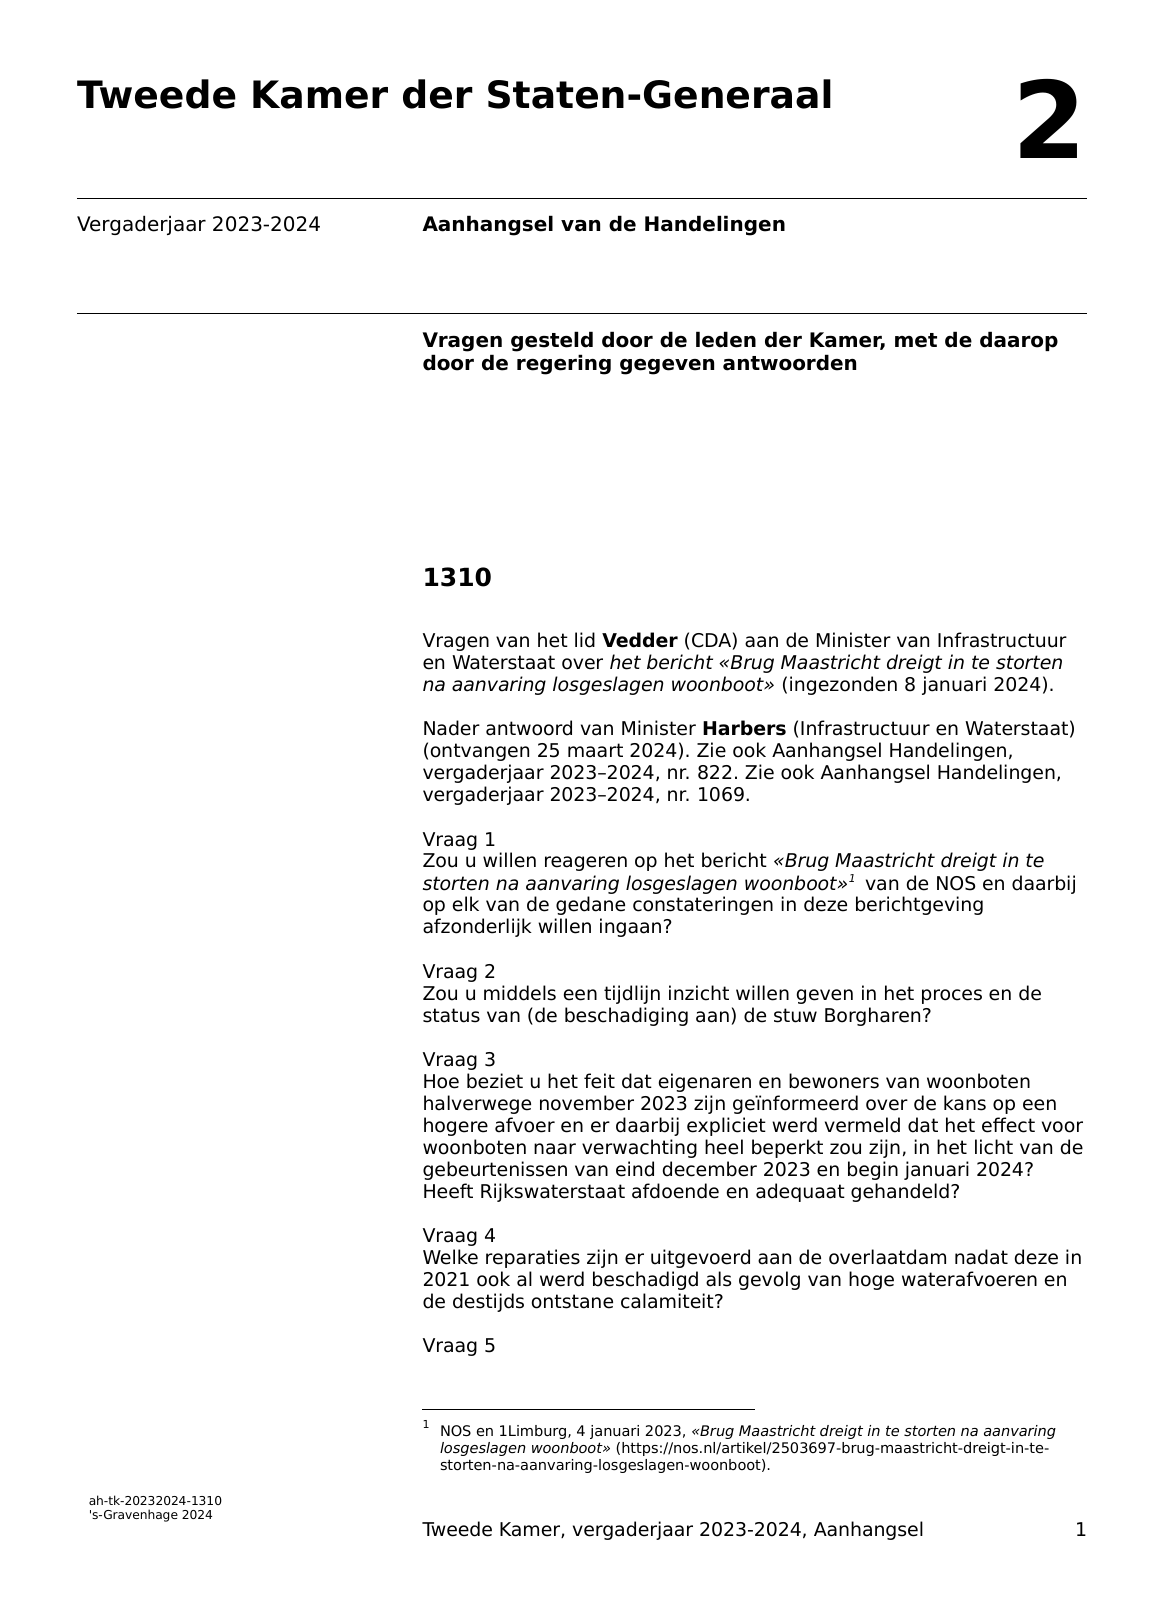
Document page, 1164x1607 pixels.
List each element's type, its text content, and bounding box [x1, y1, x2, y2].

text Vraag 3 [422, 1049, 1087, 1071]
text Nader antwoord van Minister Harbers (Infrastructuur en Waterstaat) (ontvangen 25 maart 2024). Zie ook Aanhangsel Handelingen, vergaderjaar 2023–2024, nr. 822. Zie ook Aanhangsel Handelingen, vergaderjaar 2023–2024, nr. 1069. [422, 718, 1087, 806]
text Vragen van het lid Vedder (CDA) aan de Minister van Infrastructuur en Waterstaat over het bericht «Brug Maastricht dreigt in te storten na aanvaring losgeslagen woonboot» (ingezonden 8 januari 2024). [422, 630, 1087, 696]
table_header 2 [886, 59, 1087, 198]
table_cell Aanhangsel van de Handelingen [422, 199, 1087, 313]
text Vraag 4 [422, 1225, 1087, 1247]
text Vraag 1 [422, 828, 1087, 850]
text Zou u willen reageren op het bericht «Brug Maastricht dreigt in te storten na aanvaring losgeslagen woonboot» van de NOS en daarbij op elk van de gedane constateringen in deze berichtgeving afzonderlijk willen ingaan? [422, 850, 1087, 938]
text Vraag 2 [422, 961, 1087, 982]
text Hoe beziet u het feit dat eigenaren en bewoners van woonboten halverwege november 2023 zijn geïnformeerd over de kans op een hogere afvoer en er daarbij expliciet werd vermeld dat het effect voor woonboten naar verwachting heel beperkt zou zijn, in het licht van de gebeurtenissen van eind december 2023 en begin januari 2024? Heeft Rijkswaterstaat afdoende en adequaat gehandeld? [422, 1071, 1087, 1202]
text 's-Gravenhage 2024 [88, 1508, 323, 1522]
text Zou u middels een tijdlijn inzicht willen geven in het proces en de status van (de beschadiging aan) de stuw Borgharen? [422, 982, 1087, 1026]
text ah-tk-20232024-1310 [88, 1494, 323, 1508]
table_cell [77, 314, 422, 375]
text Vraag 5 [422, 1335, 1087, 1357]
text Welke reparaties zijn er uitgevoerd aan de overlaatdam nadat deze in 2021 ook al werd beschadigd als gevolg van hoge waterafvoeren en de destijds ontstane calamiteit? [422, 1247, 1087, 1313]
table_cell Vragen gesteld door de leden der Kamer, met de daarop door de regering gegeven antwoorden [422, 314, 1087, 375]
text 1310 [422, 563, 1087, 592]
table_header Tweede Kamer der Staten-Generaal [77, 59, 886, 198]
text NOS en 1Limburg, 4 januari 2023, «Brug Maastricht dreigt in te storten na aanvaring losgeslagen woonboot» (https://nos.nl/artikel/2503697-brug-maastricht-dreigt-in-te-storten-na-aanvaring-losgeslagen-woonboot). [422, 1418, 1087, 1474]
table_cell Vergaderjaar 2023-2024 [77, 199, 422, 313]
